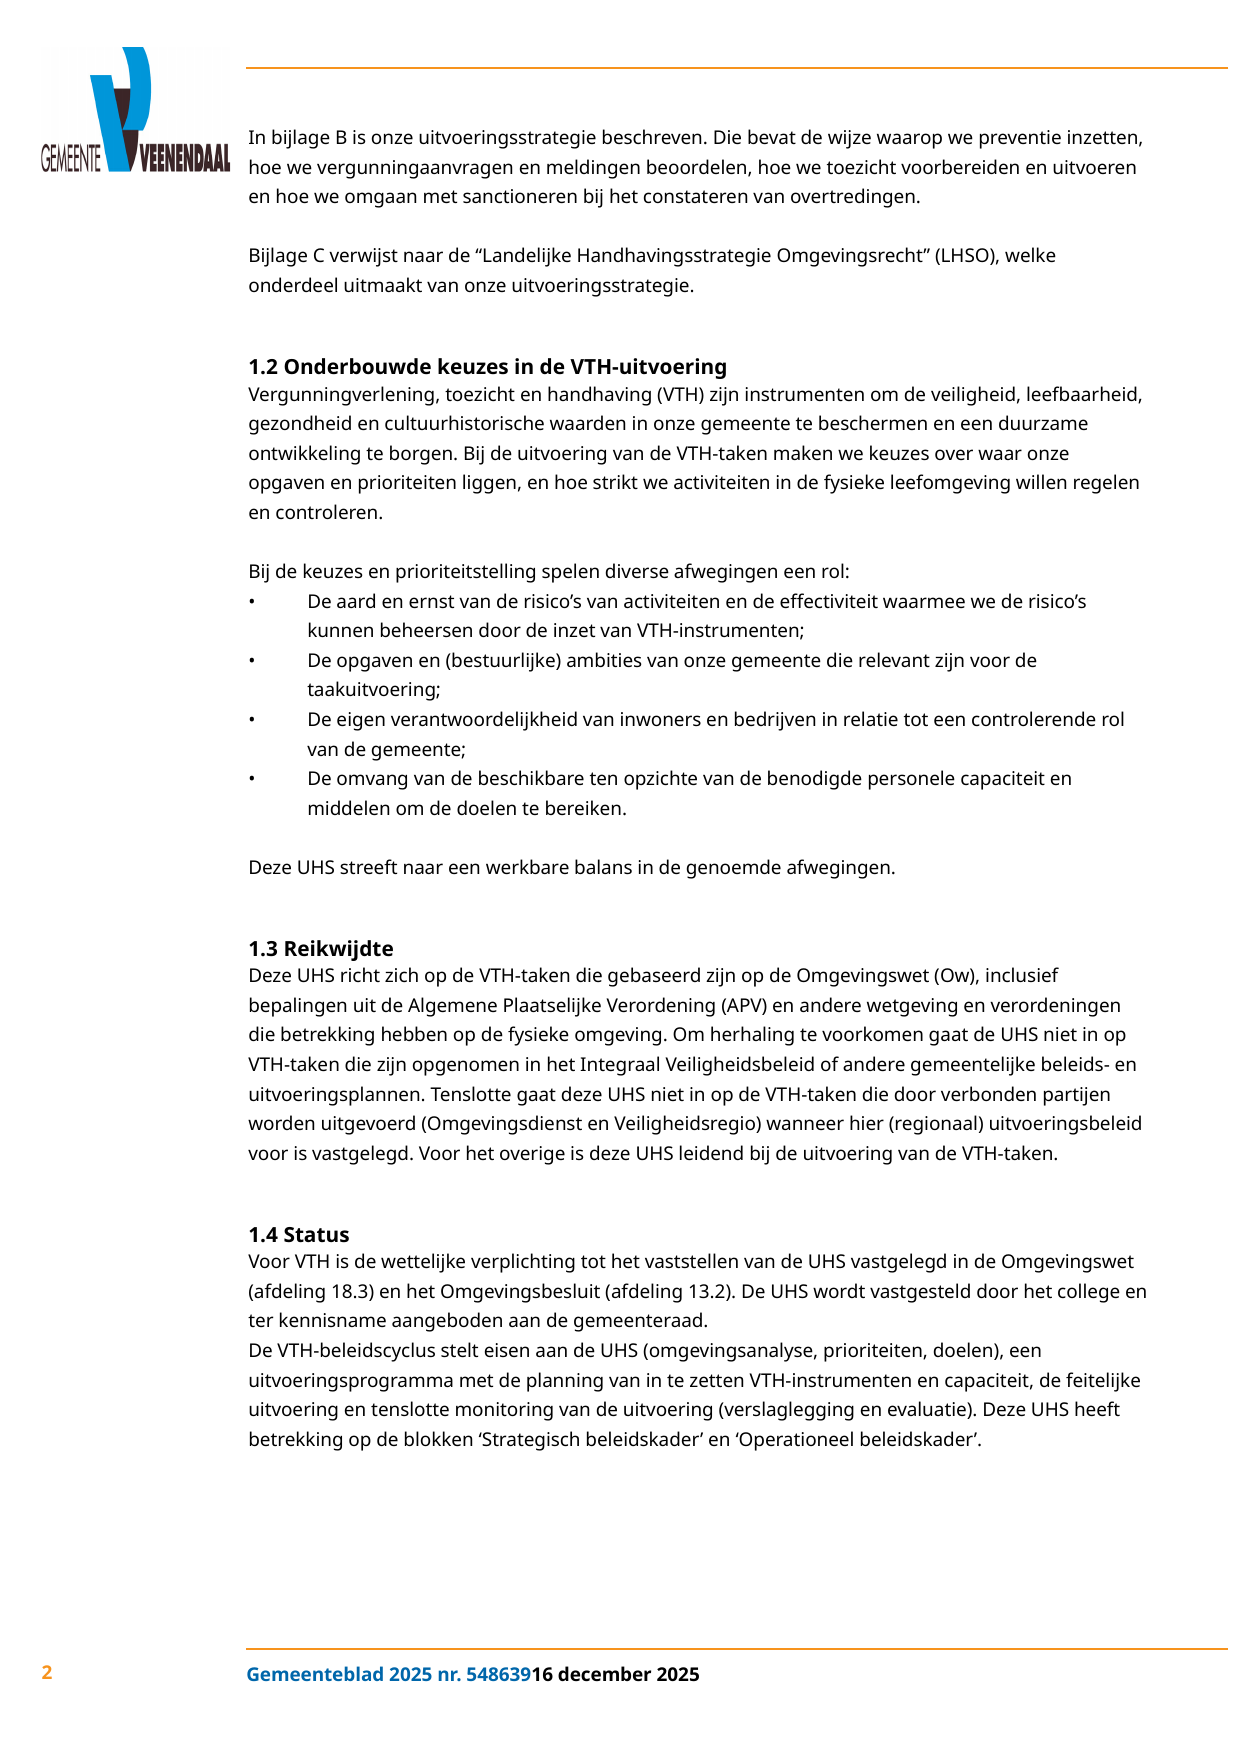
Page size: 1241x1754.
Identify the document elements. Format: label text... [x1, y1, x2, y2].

text Vergunningverlening, toezicht en handhaving (VTH) zijn instrumenten om de veiligheid, leefbaarheid, gezondheid en cultuurhistorische waarden in onze gemeente te beschermen en een duurzame ontwikkeling te borgen. Bij de uitvoering van de VTH-taken maken we keuzes over waar onze opgaven en prioriteiten liggen, en hoe strikt we activiteiten in de fysieke leefomgeving willen regelen en controleren. [248, 381, 1152, 525]
picture [41, 47, 130, 172]
text Bij de keuzes en prioriteitstelling spelen diverse afwegingen een rol: [248, 558, 1152, 584]
text De VTH-beleidscyclus stelt eisen aan de UHS (omgevingsanalyse, prioriteiten, doelen), een uitvoeringsprogramma met de planning van in te zetten VTH-instrumenten en capaciteit, de feitelijke uitvoering en tenslotte monitoring van de uitvoering (verslaglegging en evaluatie). Deze UHS heeft betrekking op de blokken ‘Strategisch beleidskader’ en ‘Operationeel beleidskader’. [248, 1337, 1152, 1452]
list De aard en ernst van de risico’s van activiteiten en de effectiviteit waarmee we de risico’s kunnen beheersen door de inzet van VTH-instrumenten; [248, 588, 1152, 643]
text Deze UHS richt zich op de VTH-taken die gebaseerd zijn op de Omgevingswet (Ow), inclusief bepalingen uit de Algemene Plaatselijke Verordening (APV) en andere wetgeving en verordeningen die betrekking hebben op de fysieke omgeving. Om herhaling te voorkomen gaat de UHS niet in op VTH-taken die zijn opgenomen in het Integraal Veiligheidsbeleid of andere gemeentelijke beleids- en uitvoeringsplannen. Tenslotte gaat deze UHS niet in op de VTH-taken die door verbonden partijen worden uitgevoerd (Omgevingsdienst en Veiligheidsregio) wanneer hier (regionaal) uitvoeringsbeleid voor is vastgelegd. Voor het overige is deze UHS leidend bij de uitvoering van de VTH-taken. [248, 962, 1152, 1166]
list De opgaven en (bestuurlijke) ambities van onze gemeente die relevant zijn voor de taakuitvoering; [248, 647, 1152, 702]
picture [123, 47, 231, 172]
text Deze UHS streeft naar een werkbare balans in de genoemde afwegingen. [248, 854, 1152, 880]
text 1.4 Status [248, 1220, 1152, 1248]
text Bijlage C verwijst naar de “Landelijke Handhavingsstrategie Omgevingsrecht” (LHSO), welke onderdeel uitmaakt van onze uitvoeringsstrategie. [248, 243, 1152, 298]
text Voor VTH is de wettelijke verplichting tot het vaststellen van de UHS vastgelegd in de Omgevingswet (afdeling 18.3) en het Omgevingsbesluit (afdeling 13.2). De UHS wordt vastgesteld door het college en ter kennisname aangeboden aan de gemeenteraad. [248, 1248, 1152, 1333]
text In bijlage B is onze uitvoeringsstrategie beschreven. Die bevat de wijze waarop we preventie inzetten, hoe we vergunningaanvragen en meldingen beoordelen, hoe we toezicht voorbereiden en uitvoeren en hoe we omgaan met sanctioneren bij het constateren van overtredingen. [248, 124, 1152, 209]
text 1.2 Onderbouwde keuzes in de VTH-uitvoering [248, 352, 1152, 381]
list De omvang van de beschikbare ten opzichte van de benodigde personele capaciteit en middelen om de doelen te bereiken. [248, 765, 1152, 821]
text 1.3 Reikwijdte [248, 934, 1152, 962]
list De eigen verantwoordelijkheid van inwoners en bedrijven in relatie tot een controlerende rol van de gemeente; [248, 706, 1152, 761]
